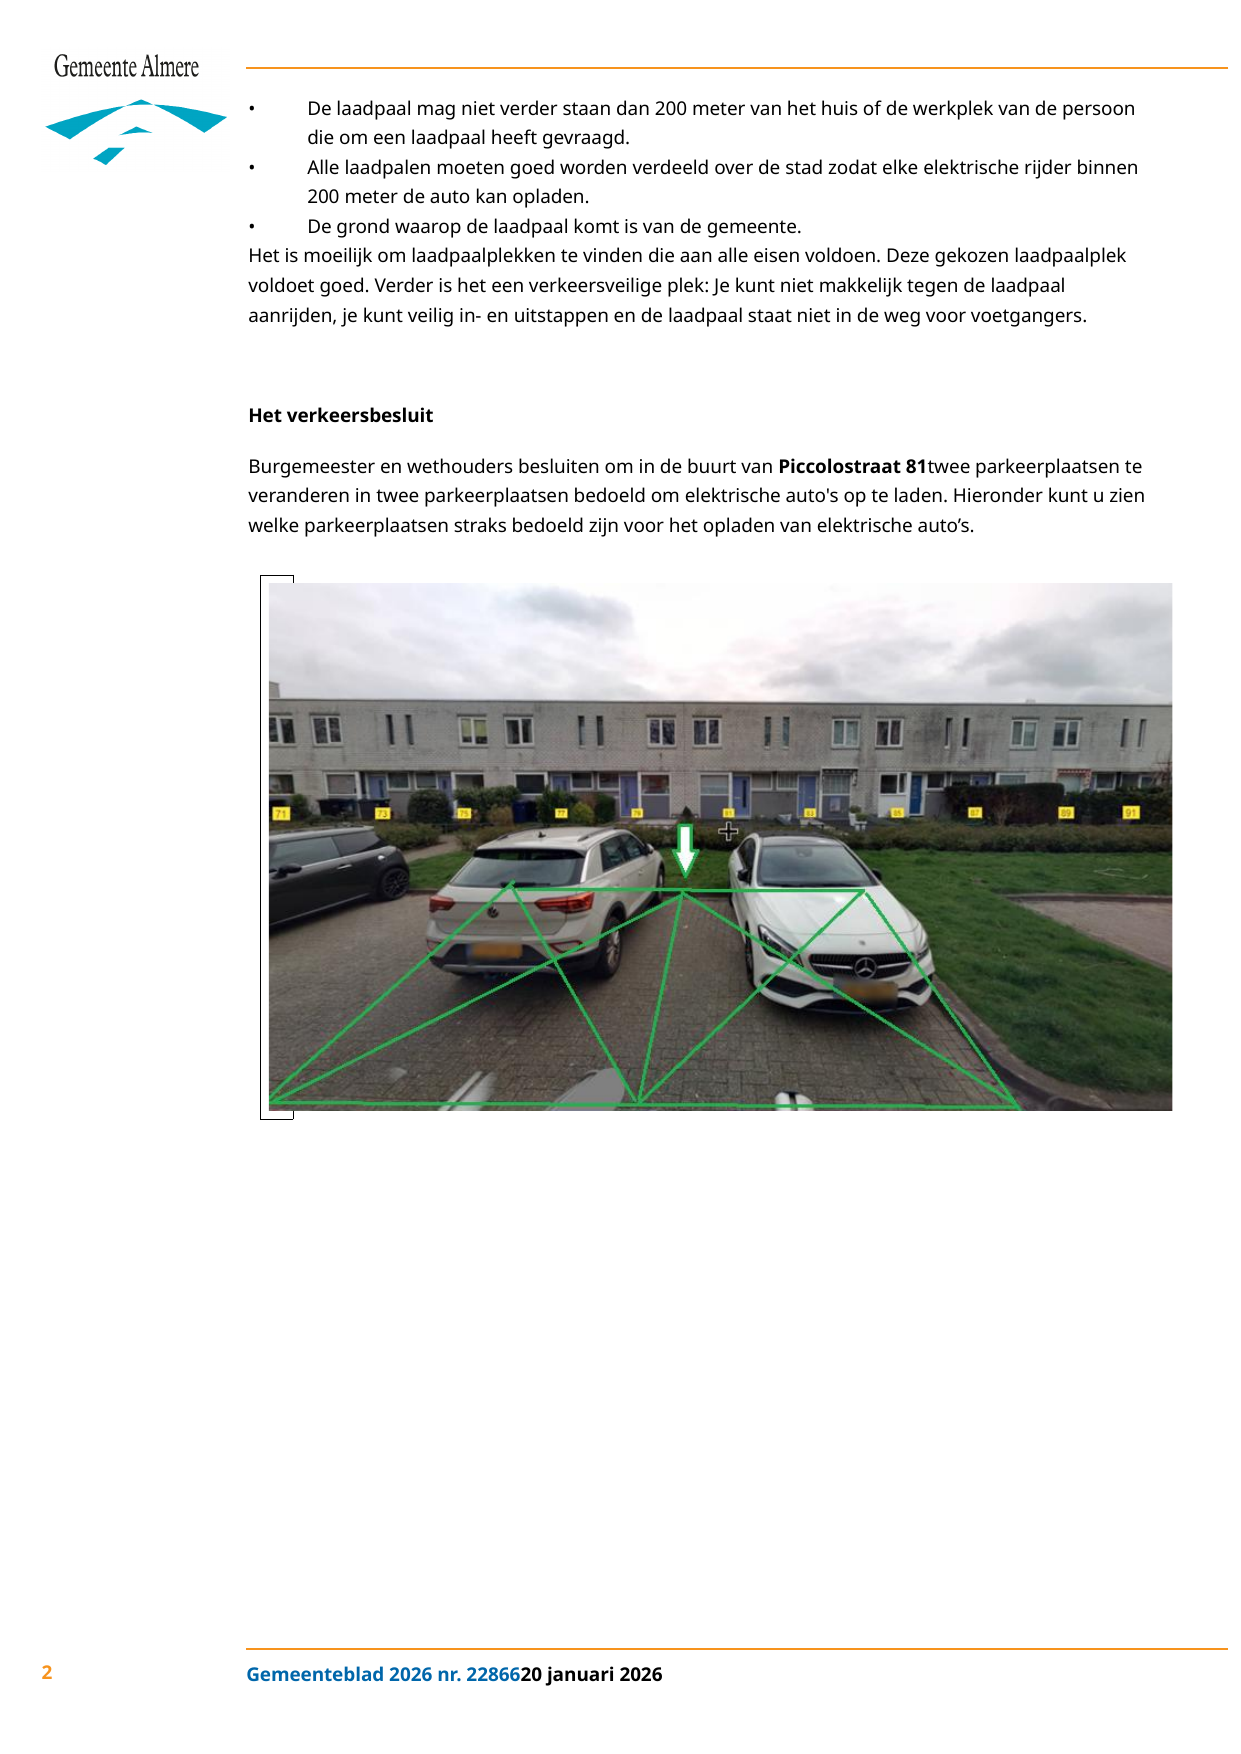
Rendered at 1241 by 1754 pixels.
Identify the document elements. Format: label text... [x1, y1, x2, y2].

picture [41, 47, 231, 172]
text Burgemeester en wethouders besluiten om in de buurt van Piccolostraat 81twee parkeerplaatsen te veranderen in twee parkeerplaatsen bedoeld om elektrische auto's op te laden. Hieronder kunt u zien welke parkeerplaatsen straks bedoeld zijn voor het opladen van elektrische auto’s. [248, 453, 1152, 538]
list De grond waarop de laadpaal komt is van de gemeente. [248, 213, 1152, 239]
picture [268, 583, 1173, 1111]
text Het is moeilijk om laadpaalplekken te vinden die aan alle eisen voldoen. Deze gekozen laadpaalplek voldoet goed. Verder is het een verkeersveilige plek: Je kunt niet makkelijk tegen de laadpaal aanrijden, je kunt veilig in- en uitstappen en de laadpaal staat niet in de weg voor voetgangers. [248, 243, 1152, 328]
list De laadpaal mag niet verder staan dan 200 meter van het huis of de werkplek van de persoon die om een laadpaal heeft gevraagd. [248, 95, 1152, 150]
list Alle laadpalen moeten goed worden verdeeld over de stad zodat elke elektrische rijder binnen 200 meter de auto kan opladen. [248, 154, 1152, 209]
text Het verkeersbesluit [248, 403, 1152, 428]
